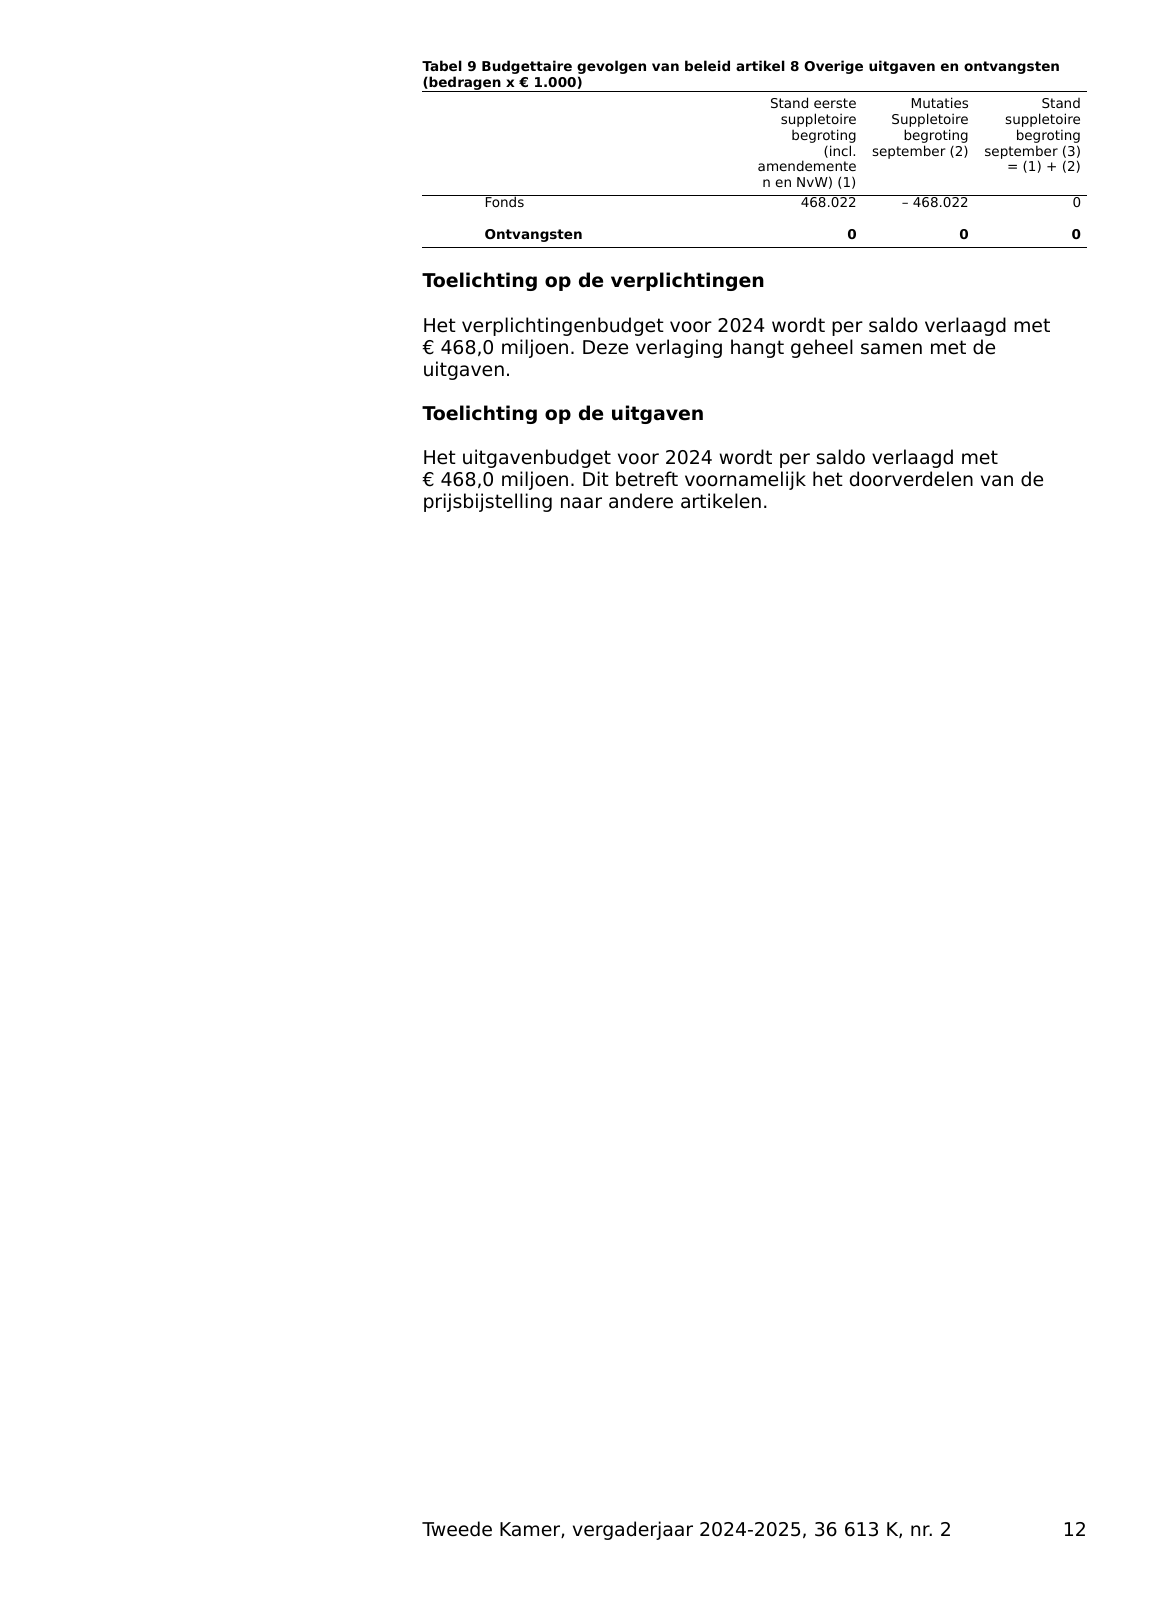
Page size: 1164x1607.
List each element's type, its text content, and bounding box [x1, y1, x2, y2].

table_cell [422, 92, 478, 195]
table_cell [750, 211, 862, 227]
table_cell [422, 227, 478, 247]
table_cell 0 [750, 227, 862, 247]
table_cell Stand eerste suppletoire begroting (incl. amendementen en NvW) (1) [750, 92, 862, 195]
table_cell 0 [862, 227, 974, 247]
table_cell [422, 211, 478, 227]
table_cell Mutaties Suppletoire begroting september (2) [862, 92, 974, 195]
table_cell [975, 211, 1087, 227]
subtitle Toelichting op de verplichtingen [422, 270, 1087, 292]
table_cell [422, 196, 478, 211]
text Het verplichtingenbudget voor 2024 wordt per saldo verlaagd met € 468,0 miljoen. Deze verlaging hangt geheel samen met de uitgaven. [422, 314, 1087, 381]
table_cell [478, 92, 750, 195]
table_cell – 468.022 [862, 196, 974, 211]
table_cell Stand suppletoire begroting september (3) = (1) + (2) [975, 92, 1087, 195]
table_cell 0 [975, 227, 1087, 247]
table_header Tabel 9 Budgettaire gevolgen van beleid artikel 8 Overige uitgaven en ontvangsten (bedragen x € 1.000) [422, 59, 1087, 91]
table_cell 468.022 [750, 196, 862, 211]
table_cell 0 [975, 196, 1087, 211]
table_cell [478, 211, 750, 227]
table_cell Ontvangsten [478, 227, 750, 247]
table_cell Fonds [478, 196, 750, 211]
subtitle Toelichting op de uitgaven [422, 403, 1087, 425]
table_cell [862, 211, 974, 227]
text Het uitgavenbudget voor 2024 wordt per saldo verlaagd met € 468,0 miljoen. Dit betreft voornamelijk het doorverdelen van de prijsbijstelling naar andere artikelen. [422, 447, 1087, 513]
